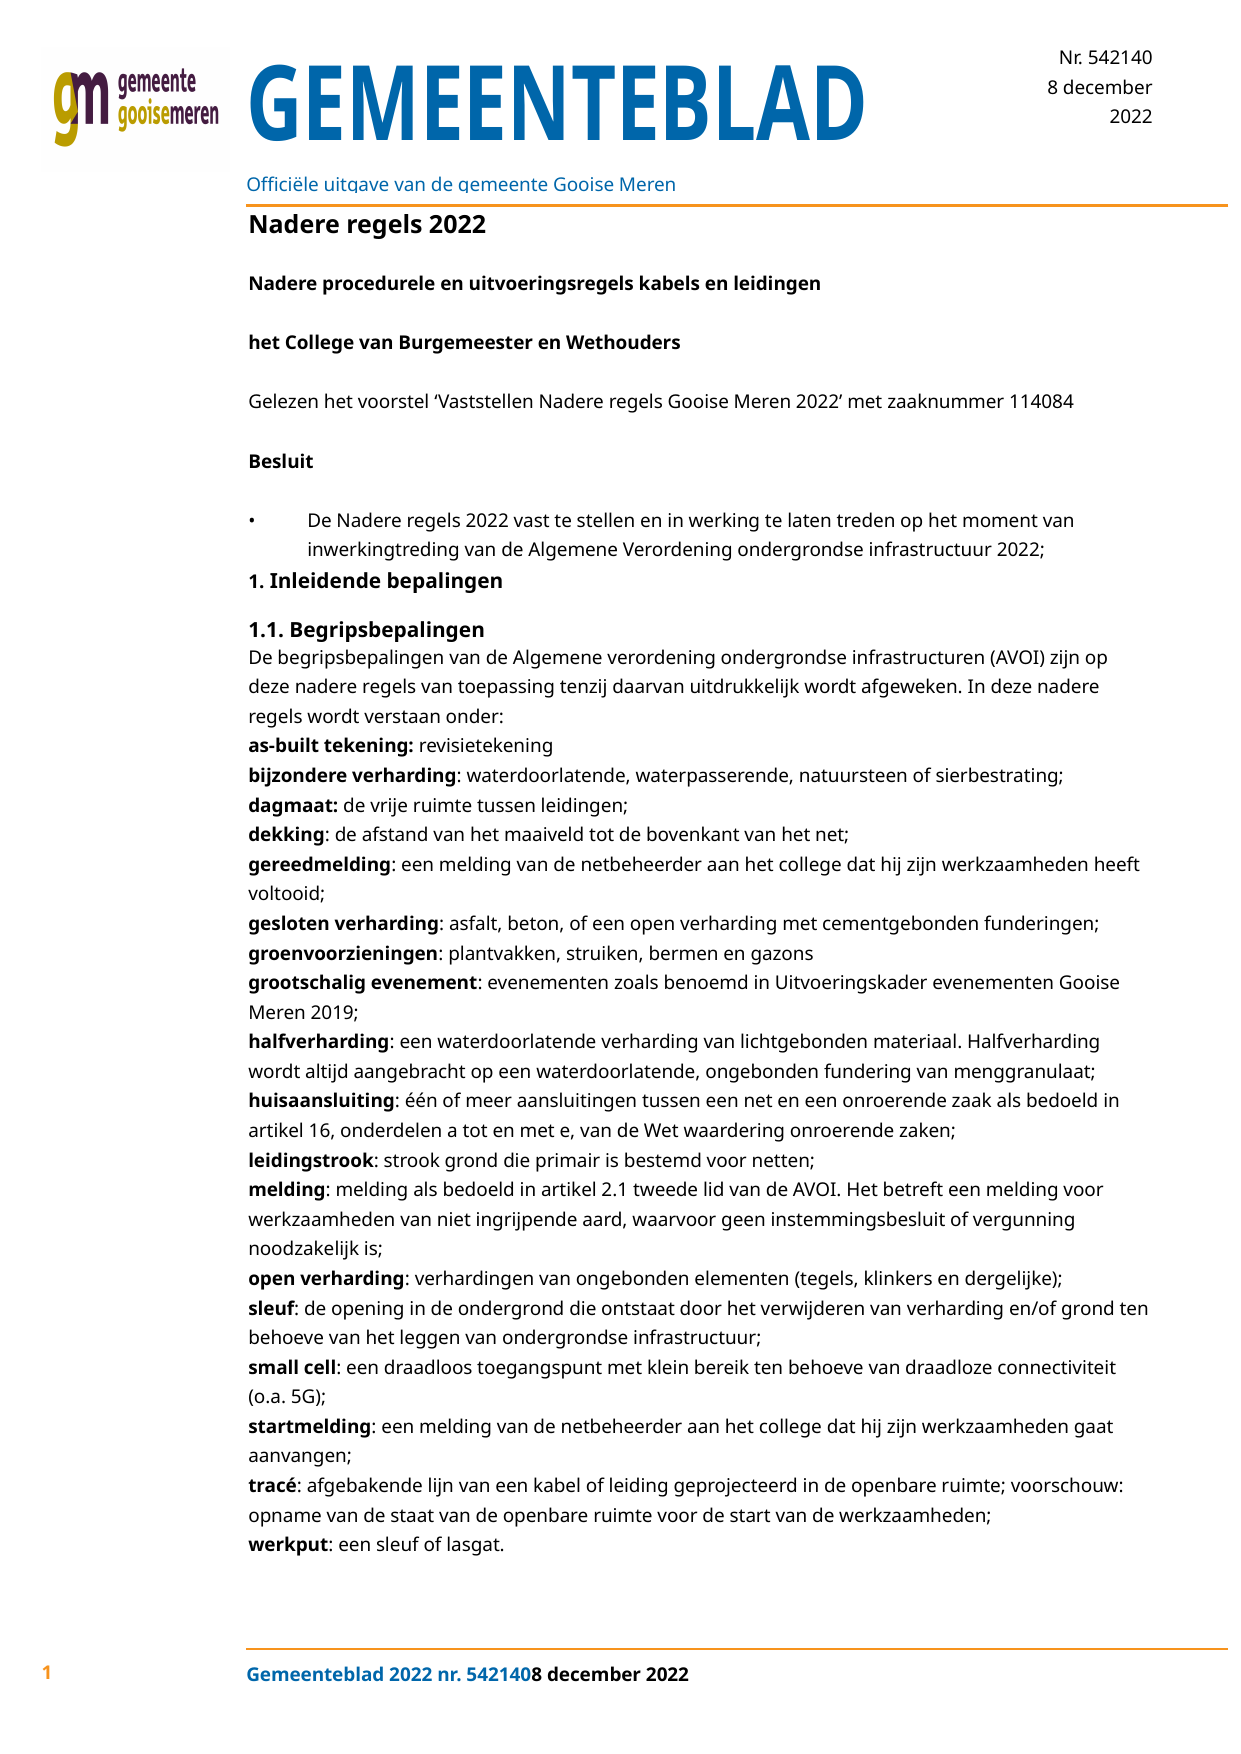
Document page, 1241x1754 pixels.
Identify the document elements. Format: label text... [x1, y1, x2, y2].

text gesloten verharding: asfalt, beton, of een open verharding met cementgebonden funderingen; [248, 910, 1152, 936]
text 1. Inleidende bepalingen [248, 566, 1152, 594]
text melding: melding als bedoeld in artikel 2.1 tweede lid van de AVOI. Het betreft een melding voor werkzaamheden van niet ingrijpende aard, waarvoor geen instemmingsbesluit of vergunning noodzakelijk is; [248, 1176, 1152, 1261]
text gereedmelding: een melding van de netbeheerder aan het college dat hij zijn werkzaamheden heeft voltooid; [248, 851, 1152, 906]
text groenvoorzieningen: plantvakken, struiken, bermen en gazons [248, 940, 1152, 965]
text bijzondere verharding: waterdoorlatende, waterpasserende, natuursteen of sierbestrating; [248, 762, 1152, 788]
text open verharding: verhardingen van ongebonden elementen (tegels, klinkers en dergelijke); [248, 1265, 1152, 1291]
text Nadere regels 2022 [248, 207, 1152, 241]
text halfverharding: een waterdoorlatende verharding van lichtgebonden materiaal. Halfverharding wordt altijd aangebracht op een waterdoorlatende, ongebonden fundering van menggranulaat; [248, 1028, 1152, 1084]
text De begripsbepalingen van de Algemene verordening ondergrondse infrastructuren (AVOI) zijn op deze nadere regels van toepassing tenzij daarvan uitdrukkelijk wordt afgeweken. In deze nadere regels wordt verstaan onder: [248, 644, 1152, 729]
text Besluit [248, 448, 1152, 473]
picture [41, 47, 231, 172]
text 1.1. Begripsbepalingen [248, 615, 1152, 644]
text grootschalig evenement: evenementen zoals benoemd in Uitvoeringskader evenementen Gooise Meren 2019; [248, 969, 1152, 1024]
text as-built tekening: revisietekening [248, 733, 1152, 758]
list De Nadere regels 2022 vast te stellen en in werking te laten treden op het moment van inwerkingtreding van de Algemene Verordening ondergrondse infrastructuur 2022; [248, 507, 1152, 562]
text werkput: een sleuf of lasgat. [248, 1531, 1152, 1557]
text Nadere procedurele en uitvoeringsregels kabels en leidingen [248, 270, 1152, 296]
text dagmaat: de vrije ruimte tussen leidingen; [248, 792, 1152, 817]
text dekking: de afstand van het maaiveld tot de bovenkant van het net; [248, 821, 1152, 847]
text Gelezen het voorstel ‘Vaststellen Nadere regels Gooise Meren 2022’ met zaaknummer 114084 [248, 389, 1152, 414]
text startmelding: een melding van de netbeheerder aan het college dat hij zijn werkzaamheden gaat aanvangen; [248, 1413, 1152, 1468]
text het College van Burgemeester en Wethouders [248, 329, 1152, 355]
text sleuf: de opening in de ondergrond die ontstaat door het verwijderen van verharding en/of grond ten behoeve van het leggen van ondergrondse infrastructuur; [248, 1295, 1152, 1350]
text small cell: een draadloos toegangspunt met klein bereik ten behoeve van draadloze connectiviteit (o.a. 5G); [248, 1354, 1152, 1409]
text tracé: afgebakende lijn van een kabel of leiding geprojecteerd in de openbare ruimte; voorschouw: opname van de staat van de openbare ruimte voor de start van de werkzaamheden; [248, 1472, 1152, 1527]
text huisaansluiting: één of meer aansluitingen tussen een net en een onroerende zaak als bedoeld in artikel 16, onderdelen a tot en met e, van de Wet waardering onroerende zaken; [248, 1088, 1152, 1143]
text leidingstrook: strook grond die primair is bestemd voor netten; [248, 1147, 1152, 1172]
